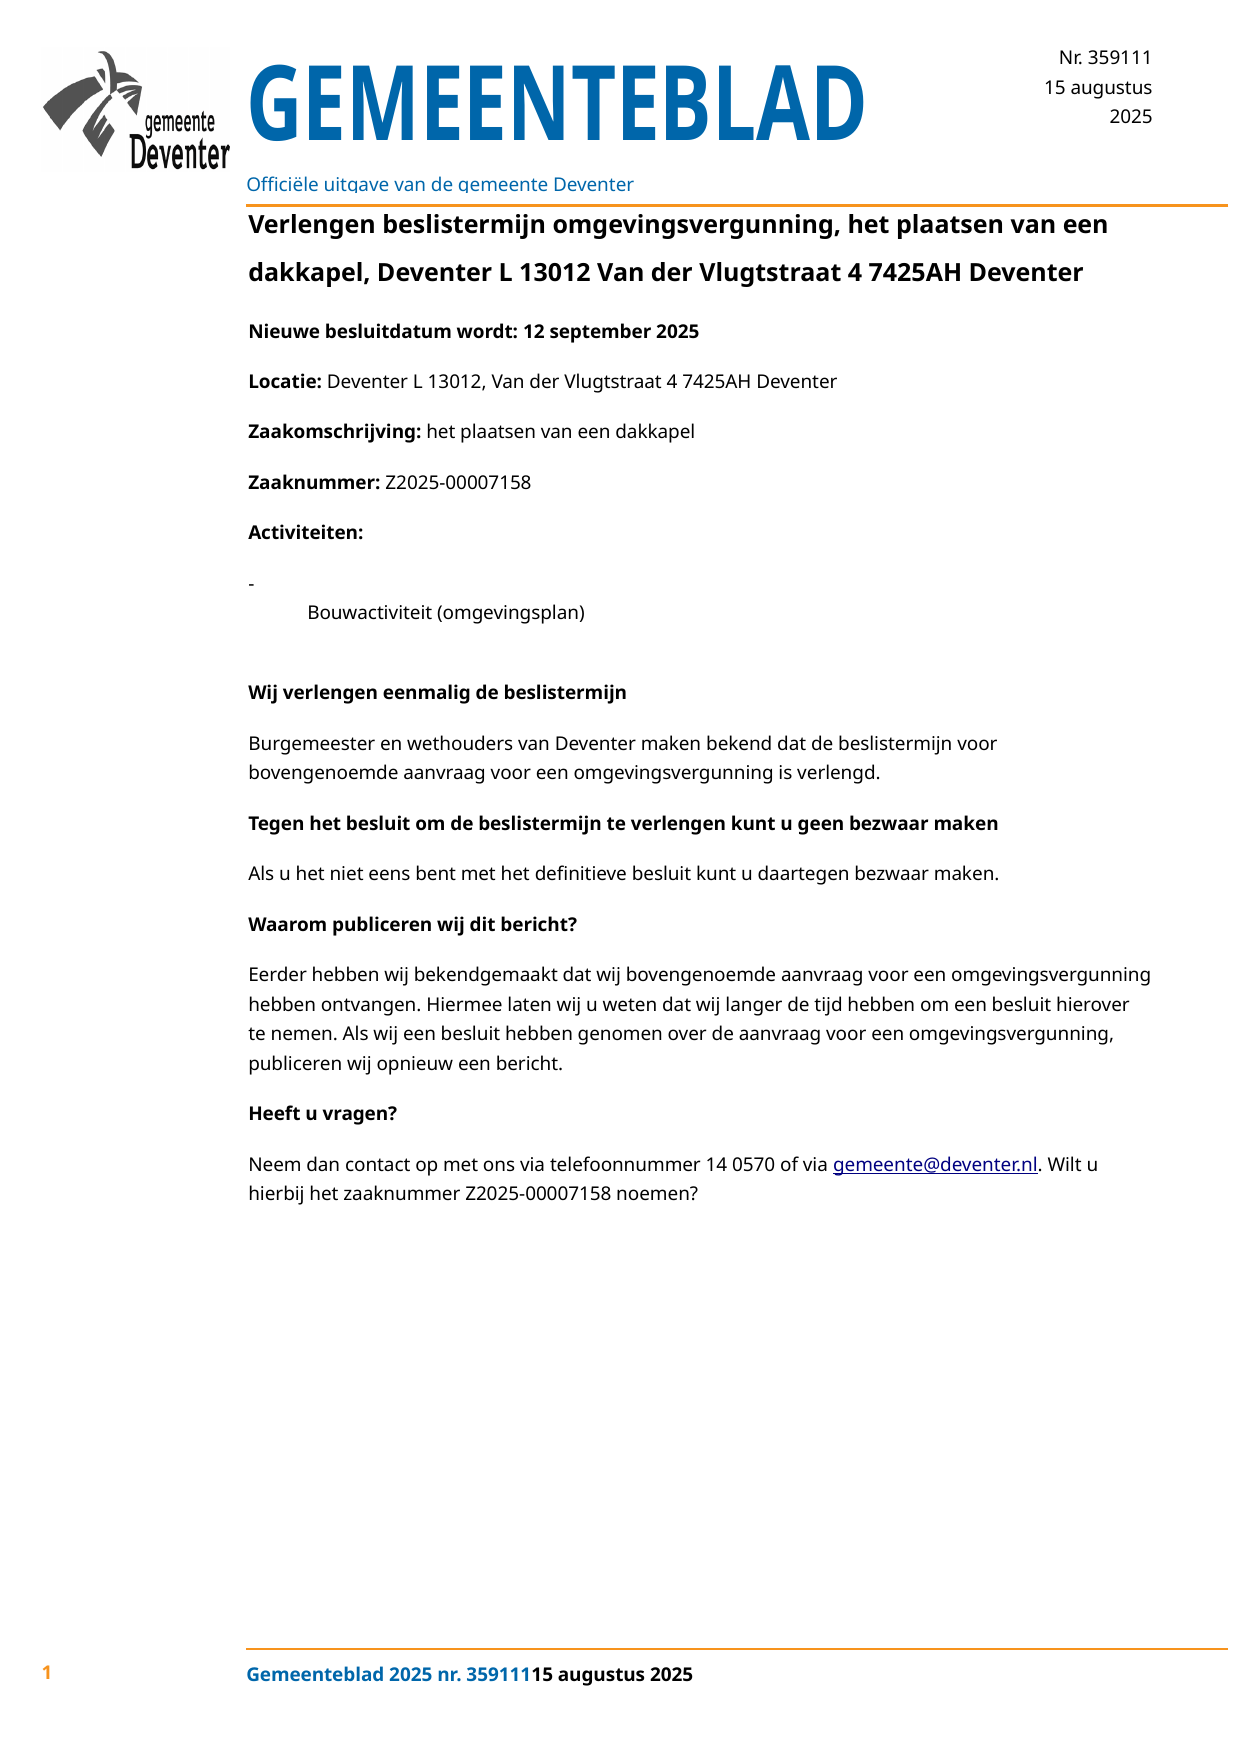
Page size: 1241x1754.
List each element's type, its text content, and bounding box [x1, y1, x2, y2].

text Zaakomschrijving: het plaatsen van een dakkapel [248, 419, 1152, 444]
text Neem dan contact op met ons via telefoonnummer 14 0570 of via gemeente@deventer.nl. Wilt u hierbij het zaaknummer Z2025-00007158 noemen? [248, 1151, 1152, 1206]
list Bouwactiviteit (omgevingsplan) [248, 599, 1152, 625]
text Nieuwe besluitdatum wordt: 12 september 2025 [248, 318, 1152, 344]
text Burgemeester en wethouders van Deventer maken bekend dat de beslistermijn voor bovengenoemde aanvraag voor een omgevingsvergunning is verlengd. [248, 730, 1152, 785]
text Activiteiten: [248, 519, 1152, 545]
text Tegen het besluit om de beslistermijn te verlengen kunt u geen bezwaar maken [248, 810, 1152, 836]
text Waarom publiceren wij dit bericht? [248, 911, 1152, 937]
text Locatie: Deventer L 13012, Van der Vlugtstraat 4 7425AH Deventer [248, 368, 1152, 394]
text Zaaknummer: Z2025-00007158 [248, 469, 1152, 495]
text Eerder hebben wij bekendgemaakt dat wij bovengenoemde aanvraag voor een omgevingsvergunning hebben ontvangen. Hiermee laten wij u weten dat wij langer de tijd hebben om een besluit hierover te nemen. Als wij een besluit hebben genomen over de aanvraag voor een omgevingsvergunning, publiceren wij opnieuw een bericht. [248, 961, 1152, 1076]
picture [41, 47, 231, 172]
text Verlengen beslistermijn omgevingsvergunning, het plaatsen van een dakkapel, Deventer L 13012 Van der Vlugtstraat 4 7425AH Deventer [248, 207, 1152, 288]
text Heeft u vragen? [248, 1100, 1152, 1126]
text Wij verlengen eenmalig de beslistermijn [248, 679, 1152, 705]
text Als u het niet eens bent met het definitieve besluit kunt u daartegen bezwaar maken. [248, 860, 1152, 886]
